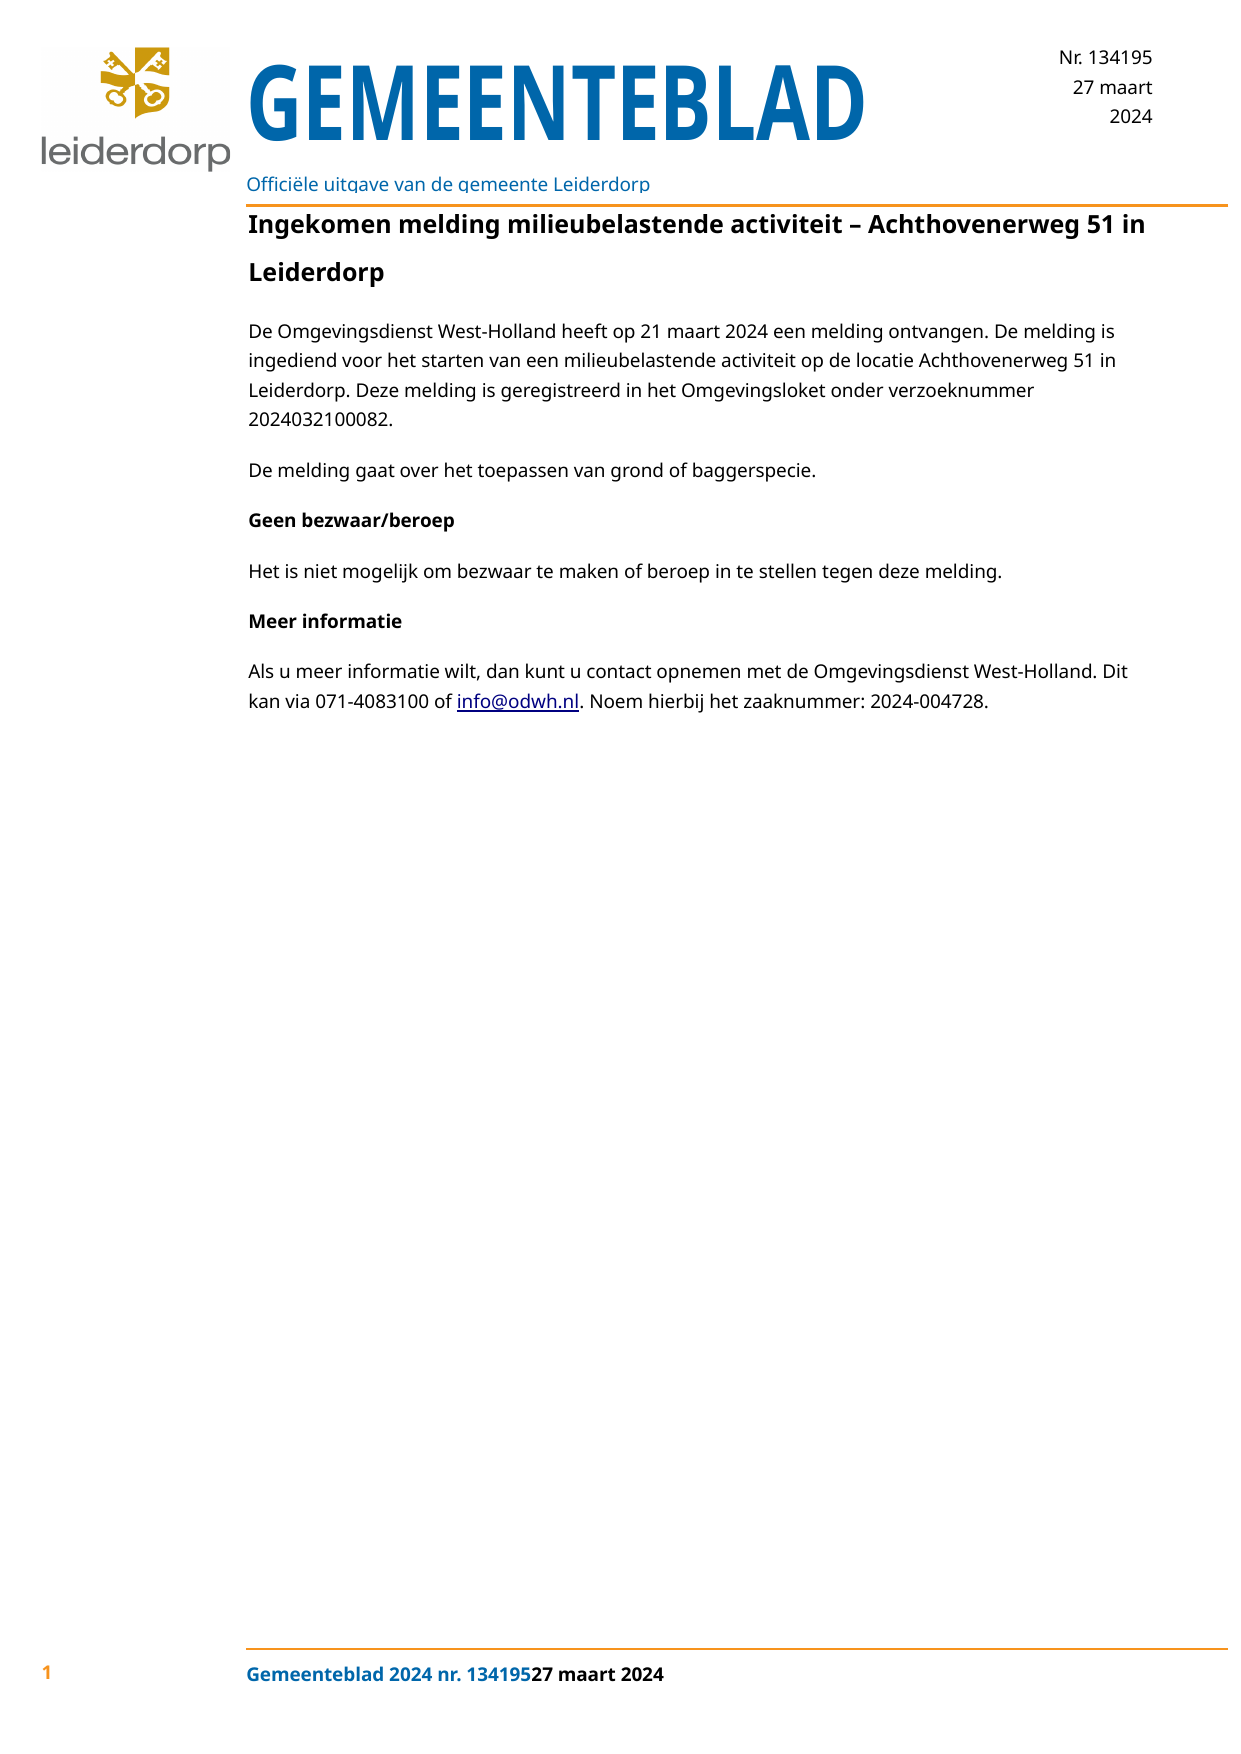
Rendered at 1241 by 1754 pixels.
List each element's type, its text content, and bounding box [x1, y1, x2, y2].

text Geen bezwaar/beroep [248, 507, 1152, 533]
text Ingekomen melding milieubelastende activiteit – Achthovenerweg 51 in Leiderdorp [248, 207, 1152, 288]
text Het is niet mogelijk om bezwaar te maken of beroep in te stellen tegen deze melding. [248, 558, 1152, 584]
text Als u meer informatie wilt, dan kunt u contact opnemen met de Omgevingsdienst West-Holland. Dit kan via 071-4083100 of info@odwh.nl. Noem hierbij het zaaknummer: 2024-004728. [248, 659, 1152, 714]
text De melding gaat over het toepassen van grond of baggerspecie. [248, 457, 1152, 483]
text Meer informatie [248, 608, 1152, 634]
picture [41, 47, 231, 172]
text De Omgevingsdienst West-Holland heeft op 21 maart 2024 een melding ontvangen. De melding is ingediend voor het starten van een milieubelastende activiteit op de locatie Achthovenerweg 51 in Leiderdorp. Deze melding is geregistreerd in het Omgevingsloket onder verzoeknummer 2024032100082. [248, 318, 1152, 432]
